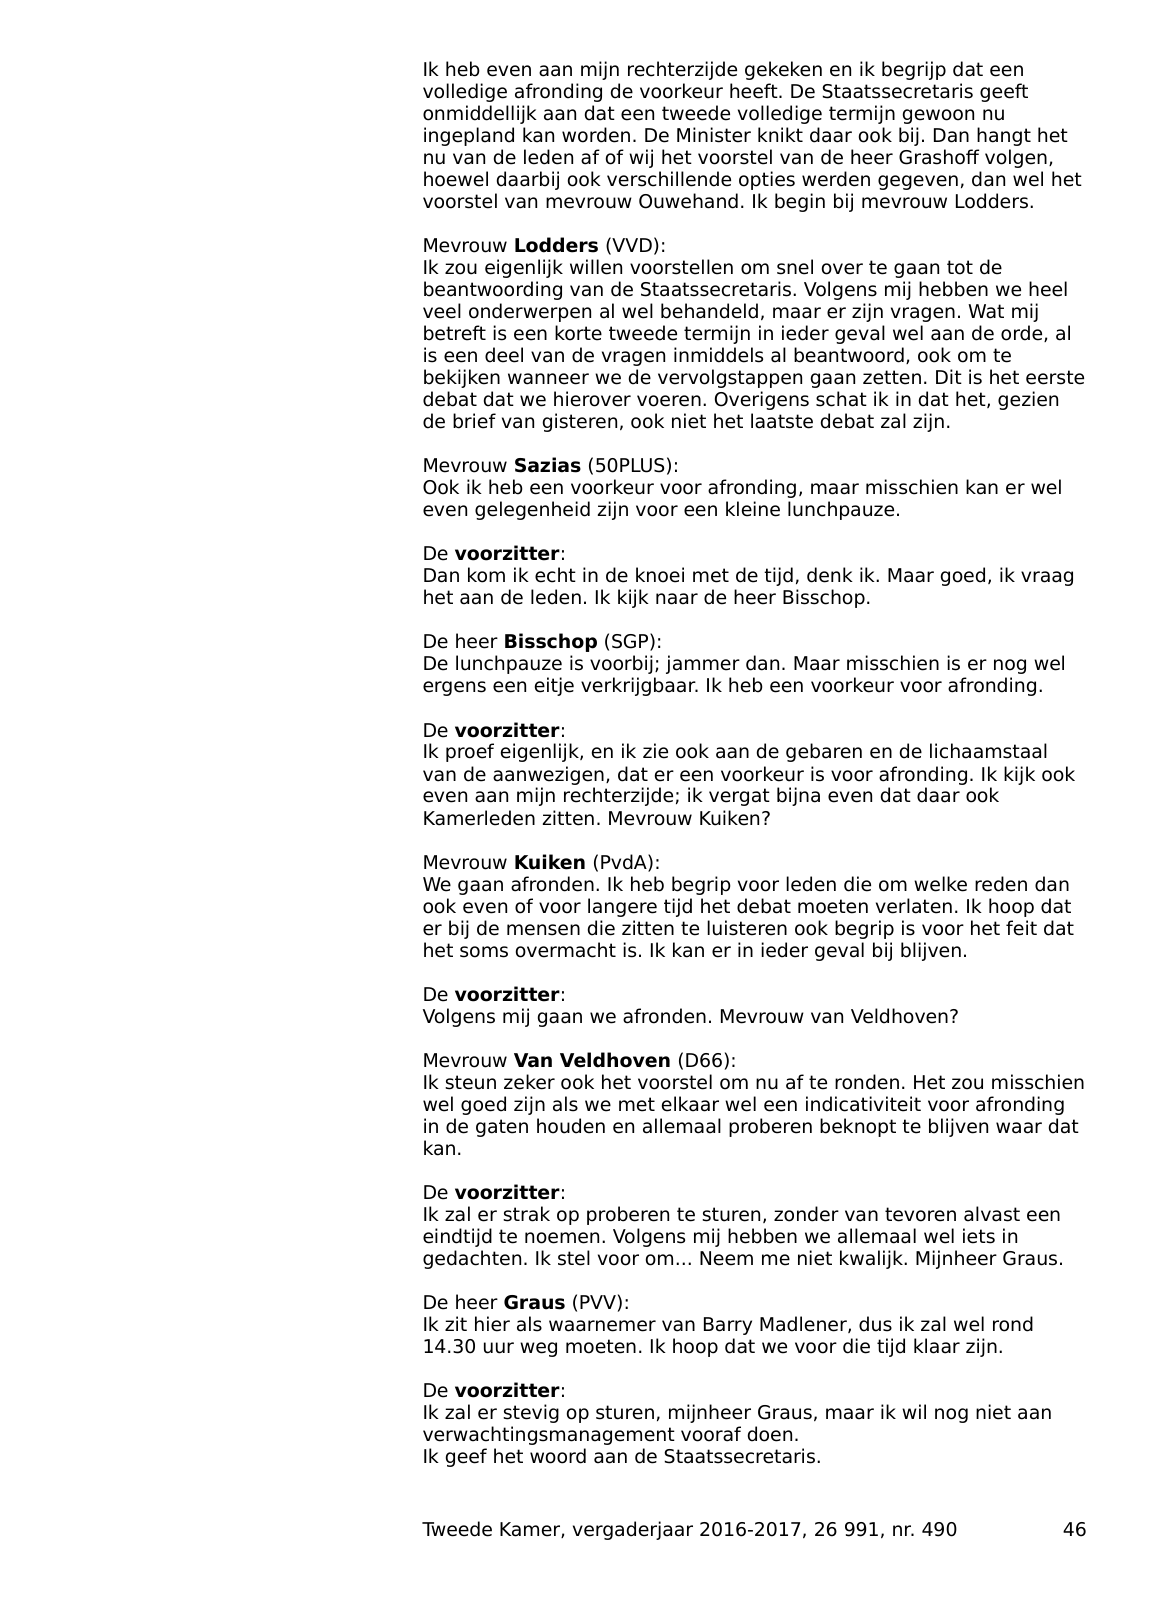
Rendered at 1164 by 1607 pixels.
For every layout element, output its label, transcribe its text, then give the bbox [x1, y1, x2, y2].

text Ik steun zeker ook het voorstel om nu af te ronden. Het zou misschien wel goed zijn als we met elkaar wel een indicativiteit voor afronding in de gaten houden en allemaal proberen beknopt te blijven waar dat kan. [422, 1072, 1087, 1160]
text Mevrouw Kuiken (PvdA): [422, 852, 1087, 873]
text Ik proef eigenlijk, en ik zie ook aan de gebaren en de lichaamstaal van de aanwezigen, dat er een voorkeur is voor afronding. Ik kijk ook even aan mijn rechterzijde; ik vergat bijna even dat daar ook Kamerleden zitten. Mevrouw Kuiken? [422, 741, 1087, 829]
text Mevrouw Sazias (50PLUS): [422, 455, 1087, 477]
text Ik zit hier als waarnemer van Barry Madlener, dus ik zal wel rond 14.30 uur weg moeten. Ik hoop dat we voor die tijd klaar zijn. [422, 1314, 1087, 1358]
text Dan kom ik echt in de knoei met de tijd, denk ik. Maar goed, ik vraag het aan de leden. Ik kijk naar de heer Bisschop. [422, 565, 1087, 609]
text Volgens mij gaan we afronden. Mevrouw van Veldhoven? [422, 1006, 1087, 1028]
text De voorzitter: [422, 719, 1087, 741]
text Mevrouw Van Veldhoven (D66): [422, 1050, 1087, 1072]
text Ik zou eigenlijk willen voorstellen om snel over te gaan tot de beantwoording van de Staatssecretaris. Volgens mij hebben we heel veel onderwerpen al wel behandeld, maar er zijn vragen. Wat mij betreft is een korte tweede termijn in ieder geval wel aan de orde, al is een deel van de vragen inmiddels al beantwoord, ook om te bekijken wanneer we de vervolgstappen gaan zetten. Dit is het eerste debat dat we hierover voeren. Overigens schat ik in dat het, gezien de brief van gisteren, ook niet het laatste debat zal zijn. [422, 257, 1087, 433]
text De voorzitter: [422, 1182, 1087, 1204]
text De heer Bisschop (SGP): [422, 631, 1087, 653]
text De voorzitter: [422, 543, 1087, 565]
text Mevrouw Lodders (VVD): [422, 235, 1087, 257]
text De voorzitter: [422, 984, 1087, 1006]
text Ik zal er stevig op sturen, mijnheer Graus, maar ik wil nog niet aan verwachtingsmanagement vooraf doen. [422, 1402, 1087, 1446]
text De lunchpauze is voorbij; jammer dan. Maar misschien is er nog wel ergens een eitje verkrijgbaar. Ik heb een voorkeur voor afronding. [422, 653, 1087, 697]
text De heer Graus (PVV): [422, 1292, 1087, 1314]
text We gaan afronden. Ik heb begrip voor leden die om welke reden dan ook even of voor langere tijd het debat moeten verlaten. Ik hoop dat er bij de mensen die zitten te luisteren ook begrip is voor het feit dat het soms overmacht is. Ik kan er in ieder geval bij blijven. [422, 873, 1087, 961]
text Ook ik heb een voorkeur voor afronding, maar misschien kan er wel even gelegenheid zijn voor een kleine lunchpauze. [422, 477, 1087, 521]
text Ik heb even aan mijn rechterzijde gekeken en ik begrijp dat een volledige afronding de voorkeur heeft. De Staatssecretaris geeft onmiddellijk aan dat een tweede volledige termijn gewoon nu ingepland kan worden. De Minister knikt daar ook bij. Dan hangt het nu van de leden af of wij het voorstel van de heer Grashoff volgen, hoewel daarbij ook verschillende opties werden gegeven, dan wel het voorstel van mevrouw Ouwehand. Ik begin bij mevrouw Lodders. [422, 59, 1087, 213]
text Ik geef het woord aan de Staatssecretaris. [422, 1446, 1087, 1468]
text Ik zal er strak op proberen te sturen, zonder van tevoren alvast een eindtijd te noemen. Volgens mij hebben we allemaal wel iets in gedachten. Ik stel voor om... Neem me niet kwalijk. Mijnheer Graus. [422, 1204, 1087, 1270]
text De voorzitter: [422, 1380, 1087, 1402]
